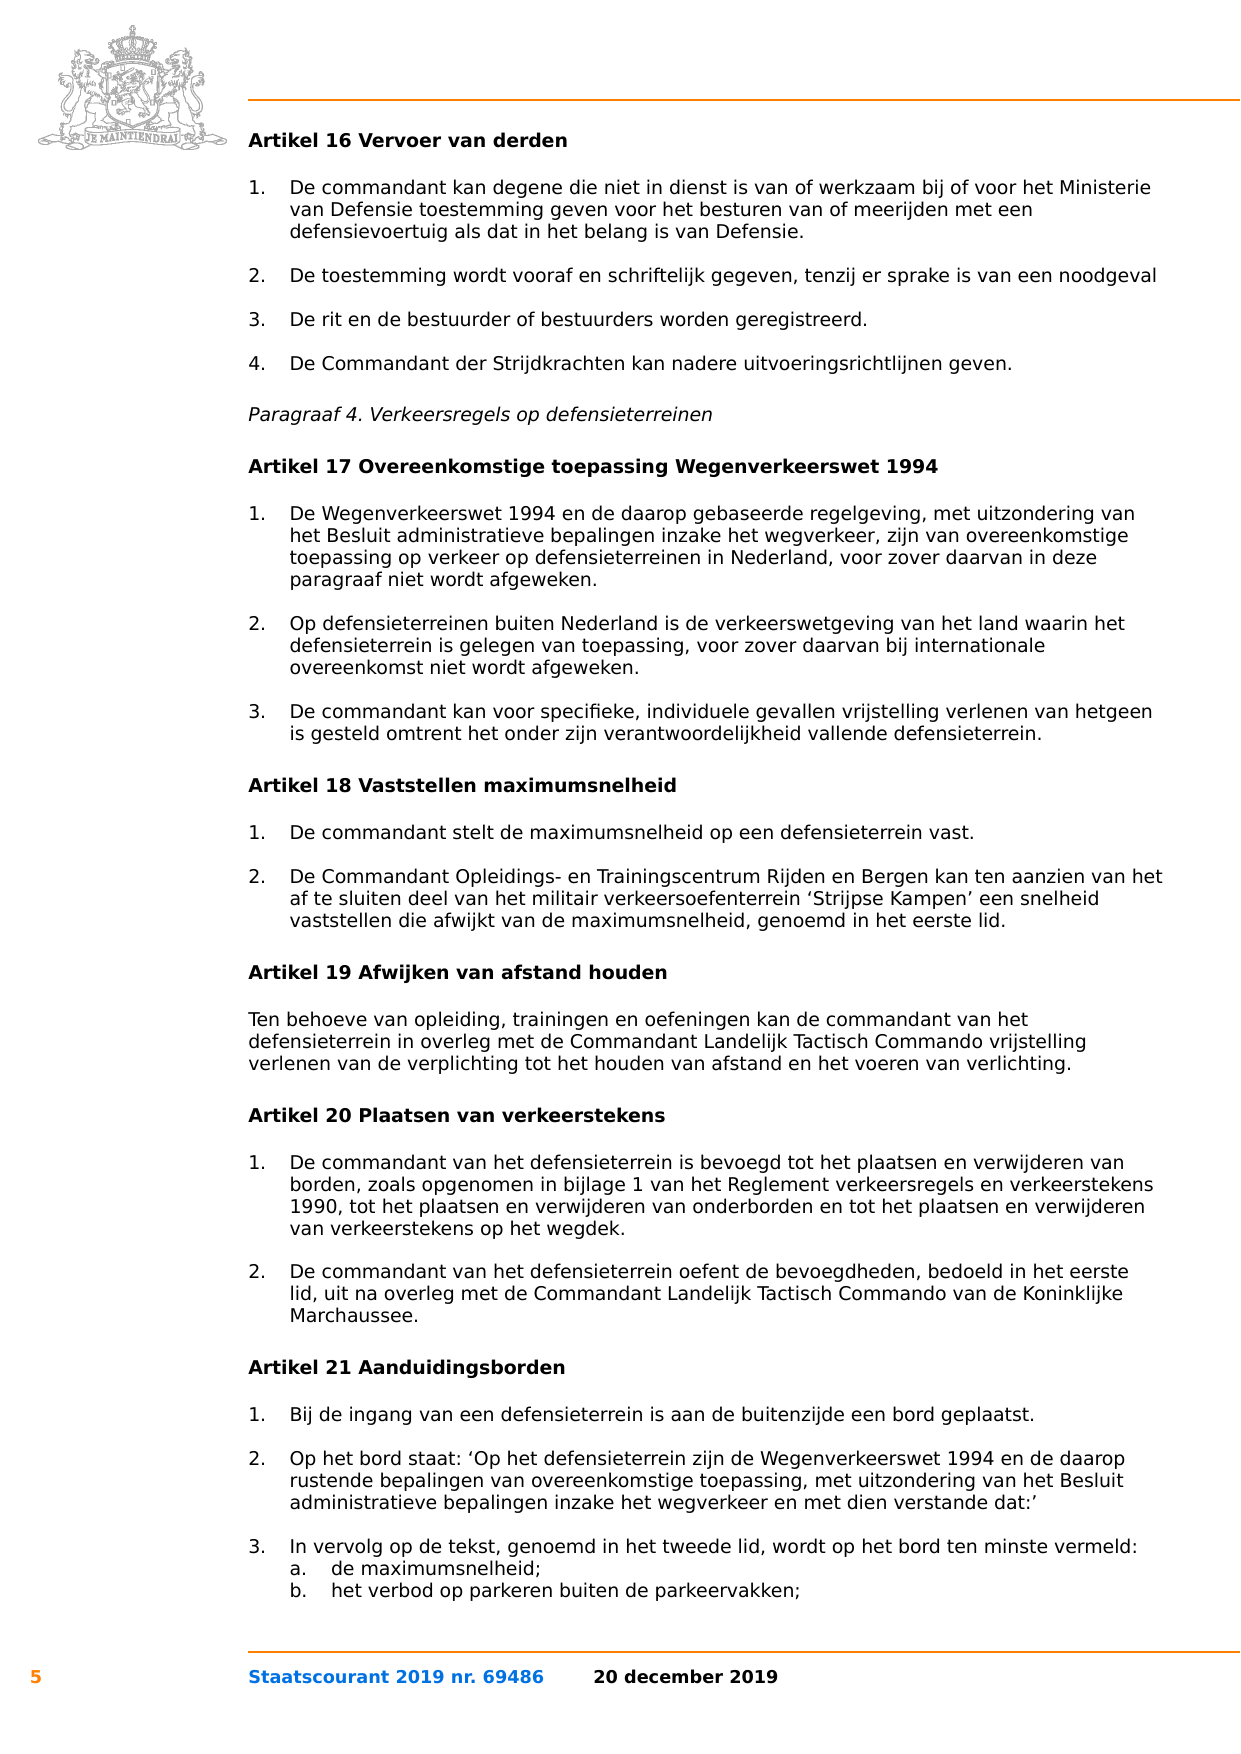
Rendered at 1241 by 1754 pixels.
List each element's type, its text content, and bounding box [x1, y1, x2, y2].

text 1. De commandant kan degene die niet in dienst is van of werkzaam bij of voor het Ministerie van Defensie toestemming geven voor het besturen van of meerijden met een defensievoertuig als dat in het belang is van Defensie. [248, 177, 1163, 243]
text Ten behoeve van opleiding, trainingen en oefeningen kan de commandant van het defensieterrein in overleg met de Commandant Landelijk Tactisch Commando vrijstelling verlenen van de verplichting tot het houden van afstand en het voeren van verlichting. [248, 1009, 1163, 1074]
text 1. De commandant van het defensieterrein is bevoegd tot het plaatsen en verwijderen van borden, zoals opgenomen in bijlage 1 van het Reglement verkeersregels en verkeerstekens 1990, tot het plaatsen en verwijderen van onderborden en tot het plaatsen en verwijderen van verkeerstekens op het wegdek. [248, 1152, 1163, 1239]
text 2. Op het bord staat: ‘Op het defensieterrein zijn de Wegenverkeerswet 1994 en de daarop rustende bepalingen van overeenkomstige toepassing, met uitzondering van het Besluit administratieve bepalingen inzake het wegverkeer en met dien verstande dat:’ [248, 1448, 1163, 1514]
subtitle Artikel 21 Aanduidingsborden [248, 1357, 1163, 1379]
subtitle Artikel 17 Overeenkomstige toepassing Wegenverkeerswet 1994 [248, 456, 1163, 478]
text 3. In vervolg op de tekst, genoemd in het tweede lid, wordt op het bord ten minste vermeld: [248, 1536, 1163, 1558]
subtitle Artikel 19 Afwijken van afstand houden [248, 962, 1163, 984]
text 2. De Commandant Opleidings- en Trainingscentrum Rijden en Bergen kan ten aanzien van het af te sluiten deel van het militair verkeersoefenterrein ‘Strijpse Kampen’ een snelheid vaststellen die afwijkt van de maximumsnelheid, genoemd in het eerste lid. [248, 866, 1163, 932]
text a. de maximumsnelheid; [289, 1558, 1163, 1580]
text 1. De Wegenverkeerswet 1994 en de daarop gebaseerde regelgeving, met uitzondering van het Besluit administratieve bepalingen inzake het wegverkeer, zijn van overeenkomstige toepassing op verkeer op defensieterreinen in Nederland, voor zover daarvan in deze paragraaf niet wordt afgeweken. [248, 503, 1163, 591]
subtitle Artikel 20 Plaatsen van verkeerstekens [248, 1104, 1163, 1127]
text 1. Bij de ingang van een defensieterrein is aan de buitenzijde een bord geplaatst. [248, 1404, 1163, 1426]
text 4. De Commandant der Strijdkrachten kan nadere uitvoeringsrichtlijnen geven. [248, 352, 1163, 374]
subtitle Artikel 16 Vervoer van derden [248, 130, 1163, 152]
text 2. De commandant van het defensieterrein oefent de bevoegdheden, bedoeld in het eerste lid, uit na overleg met de Commandant Landelijk Tactisch Commando van de Koninklijke Marchaussee. [248, 1261, 1163, 1327]
subtitle Artikel 18 Vaststellen maximumsnelheid [248, 775, 1163, 797]
text 2. De toestemming wordt vooraf en schriftelijk gegeven, tenzij er sprake is van een noodgeval [248, 265, 1163, 287]
text 3. De rit en de bestuurder of bestuurders worden geregistreerd. [248, 308, 1163, 331]
subtitle Paragraaf 4. Verkeersregels op defensieterreinen [248, 404, 1163, 426]
text b. het verbod op parkeren buiten de parkeervakken; [289, 1580, 1163, 1602]
text 1. De commandant stelt de maximumsnelheid op een defensieterrein vast. [248, 822, 1163, 844]
text 3. De commandant kan voor specifieke, individuele gevallen vrijstelling verlenen van hetgeen is gesteld omtrent het onder zijn verantwoordelijkheid vallende defensieterrein. [248, 701, 1163, 745]
picture [38, 25, 227, 150]
text 2. Op defensieterreinen buiten Nederland is de verkeerswetgeving van het land waarin het defensieterrein is gelegen van toepassing, voor zover daarvan bij internationale overeenkomst niet wordt afgeweken. [248, 613, 1163, 679]
